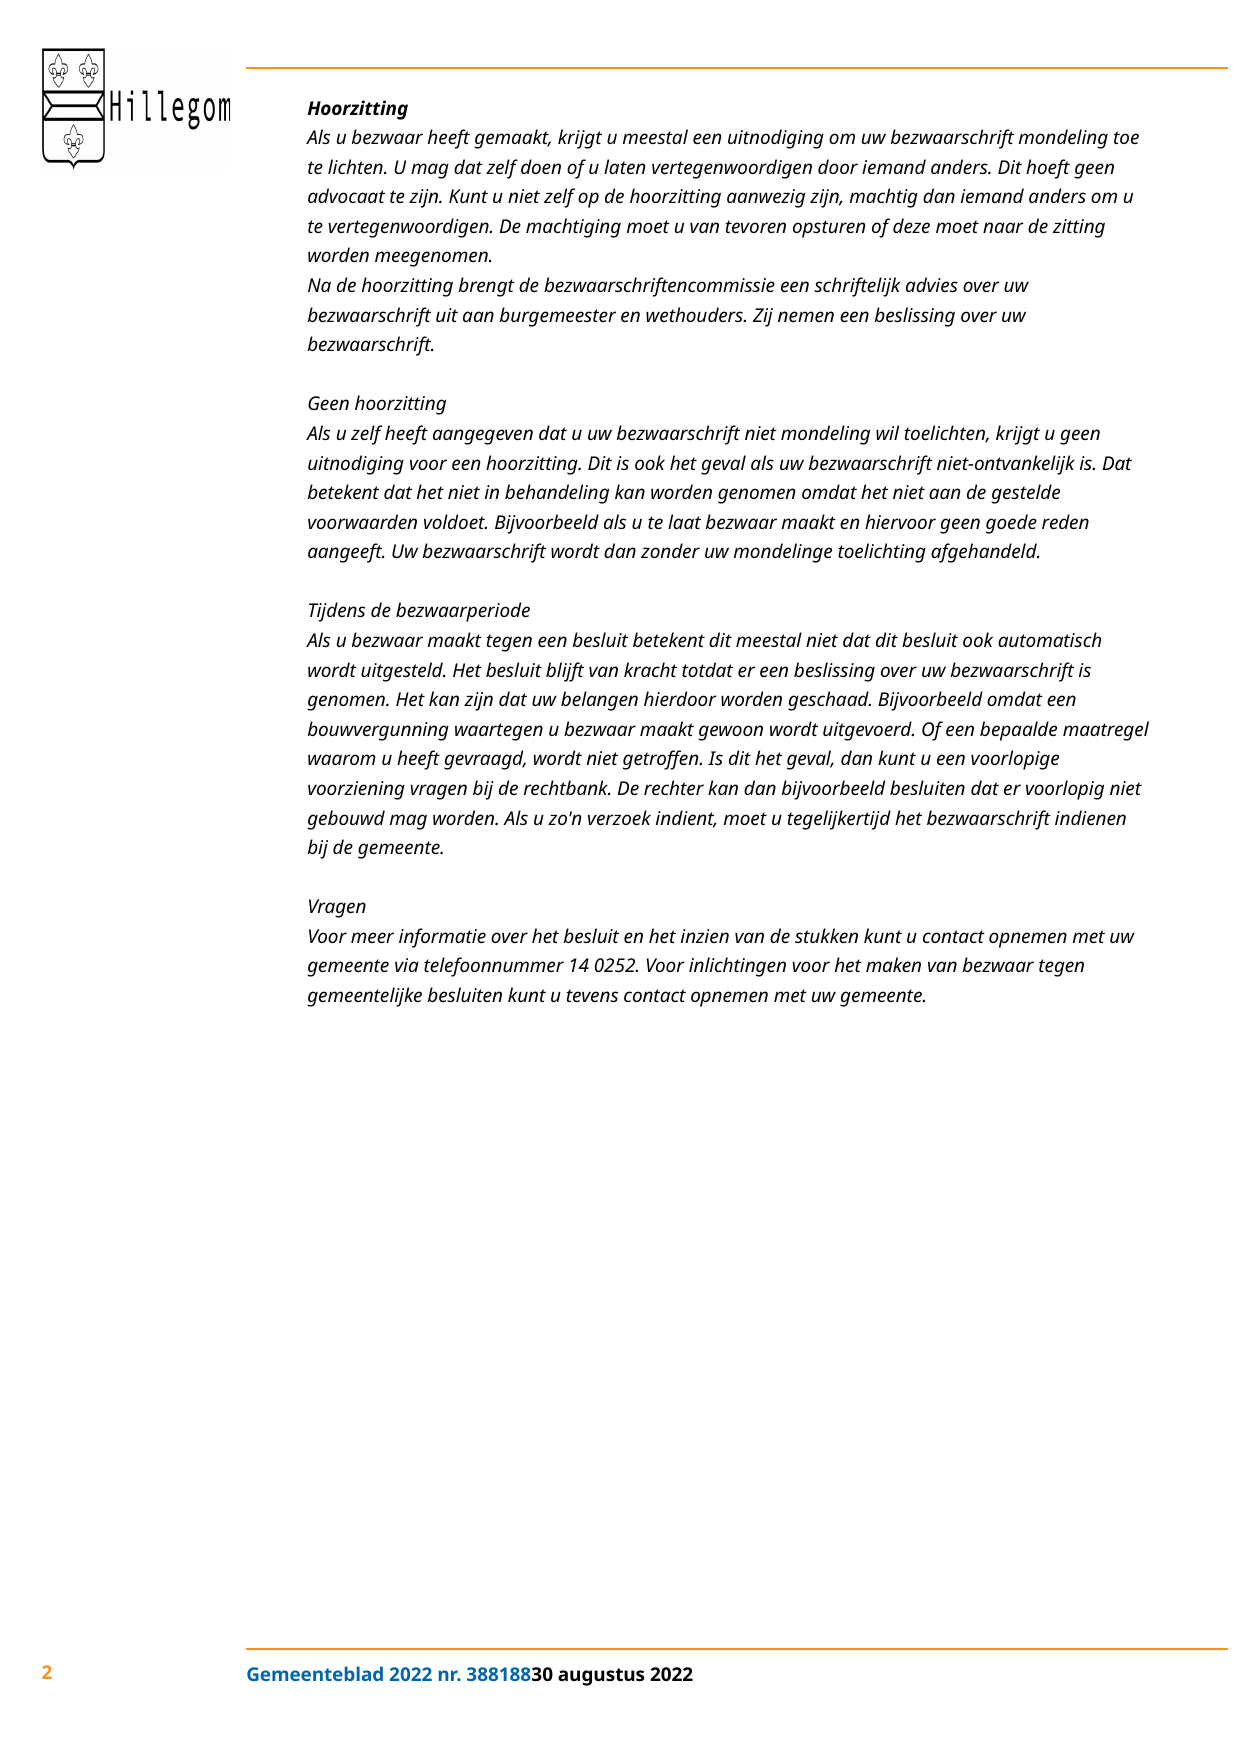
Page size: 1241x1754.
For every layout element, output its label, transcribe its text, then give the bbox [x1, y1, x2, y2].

list Als u bezwaar maakt tegen een besluit betekent dit meestal niet dat dit besluit ook automatisch wordt uitgesteld. Het besluit blijft van kracht totdat er een beslissing over uw bezwaarschrift is genomen. Het kan zijn dat uw belangen hierdoor worden geschaad. Bijvoorbeeld omdat een bouwvergunning waartegen u bezwaar maakt gewoon wordt uitgevoerd. Of een bepaalde maatregel waarom u heeft gevraagd, wordt niet getroffen. Is dit het geval, dan kunt u een voorlopige voorziening vragen bij de rechtbank. De rechter kan dan bijvoorbeeld besluiten dat er voorlopig niet gebouwd mag worden. Als u zo'n verzoek indient, moet u tegelijkertijd het bezwaarschrift indienen bij de gemeente. [248, 627, 1152, 860]
list Voor meer informatie over het besluit en het inzien van de stukken kunt u contact opnemen met uw gemeente via telefoonnummer 14 0252. Voor inlichtingen voor het maken van bezwaar tegen gemeentelijke besluiten kunt u tevens contact opnemen met uw gemeente. [248, 923, 1152, 1008]
list Als u zelf heeft aangegeven dat u uw bezwaarschrift niet mondeling wil toelichten, krijgt u geen uitnodiging voor een hoorzitting. Dit is ook het geval als uw bezwaarschrift niet-ontvankelijk is. Dat betekent dat het niet in behandeling kan worden genomen omdat het niet aan de gestelde voorwaarden voldoet. Bijvoorbeeld als u te laat bezwaar maakt en hiervoor geen goede reden aangeeft. Uw bezwaarschrift wordt dan zonder uw mondelinge toelichting afgehandeld. [248, 420, 1152, 564]
list Tijdens de bezwaarperiode [248, 598, 1152, 623]
list Vragen [248, 893, 1152, 919]
list Als u bezwaar heeft gemaakt, krijgt u meestal een uitnodiging om uw bezwaarschrift mondeling toe te lichten. U mag dat zelf doen of u laten vertegenwoordigen door iemand anders. Dit hoeft geen advocaat te zijn. Kunt u niet zelf op de hoorzitting aanwezig zijn, machtig dan iemand anders om u te vertegenwoordigen. De machtiging moet u van tevoren opsturen of deze moet naar de zitting worden meegenomen. [248, 124, 1152, 268]
list Hoorzitting [248, 95, 1152, 121]
list Na de hoorzitting brengt de bezwaarschriftencommissie een schriftelijk advies over uw bezwaarschrift uit aan burgemeester en wethouders. Zij nemen een beslissing over uw bezwaarschrift. [248, 272, 1152, 357]
list Geen hoorzitting [248, 391, 1152, 416]
picture [41, 47, 231, 172]
